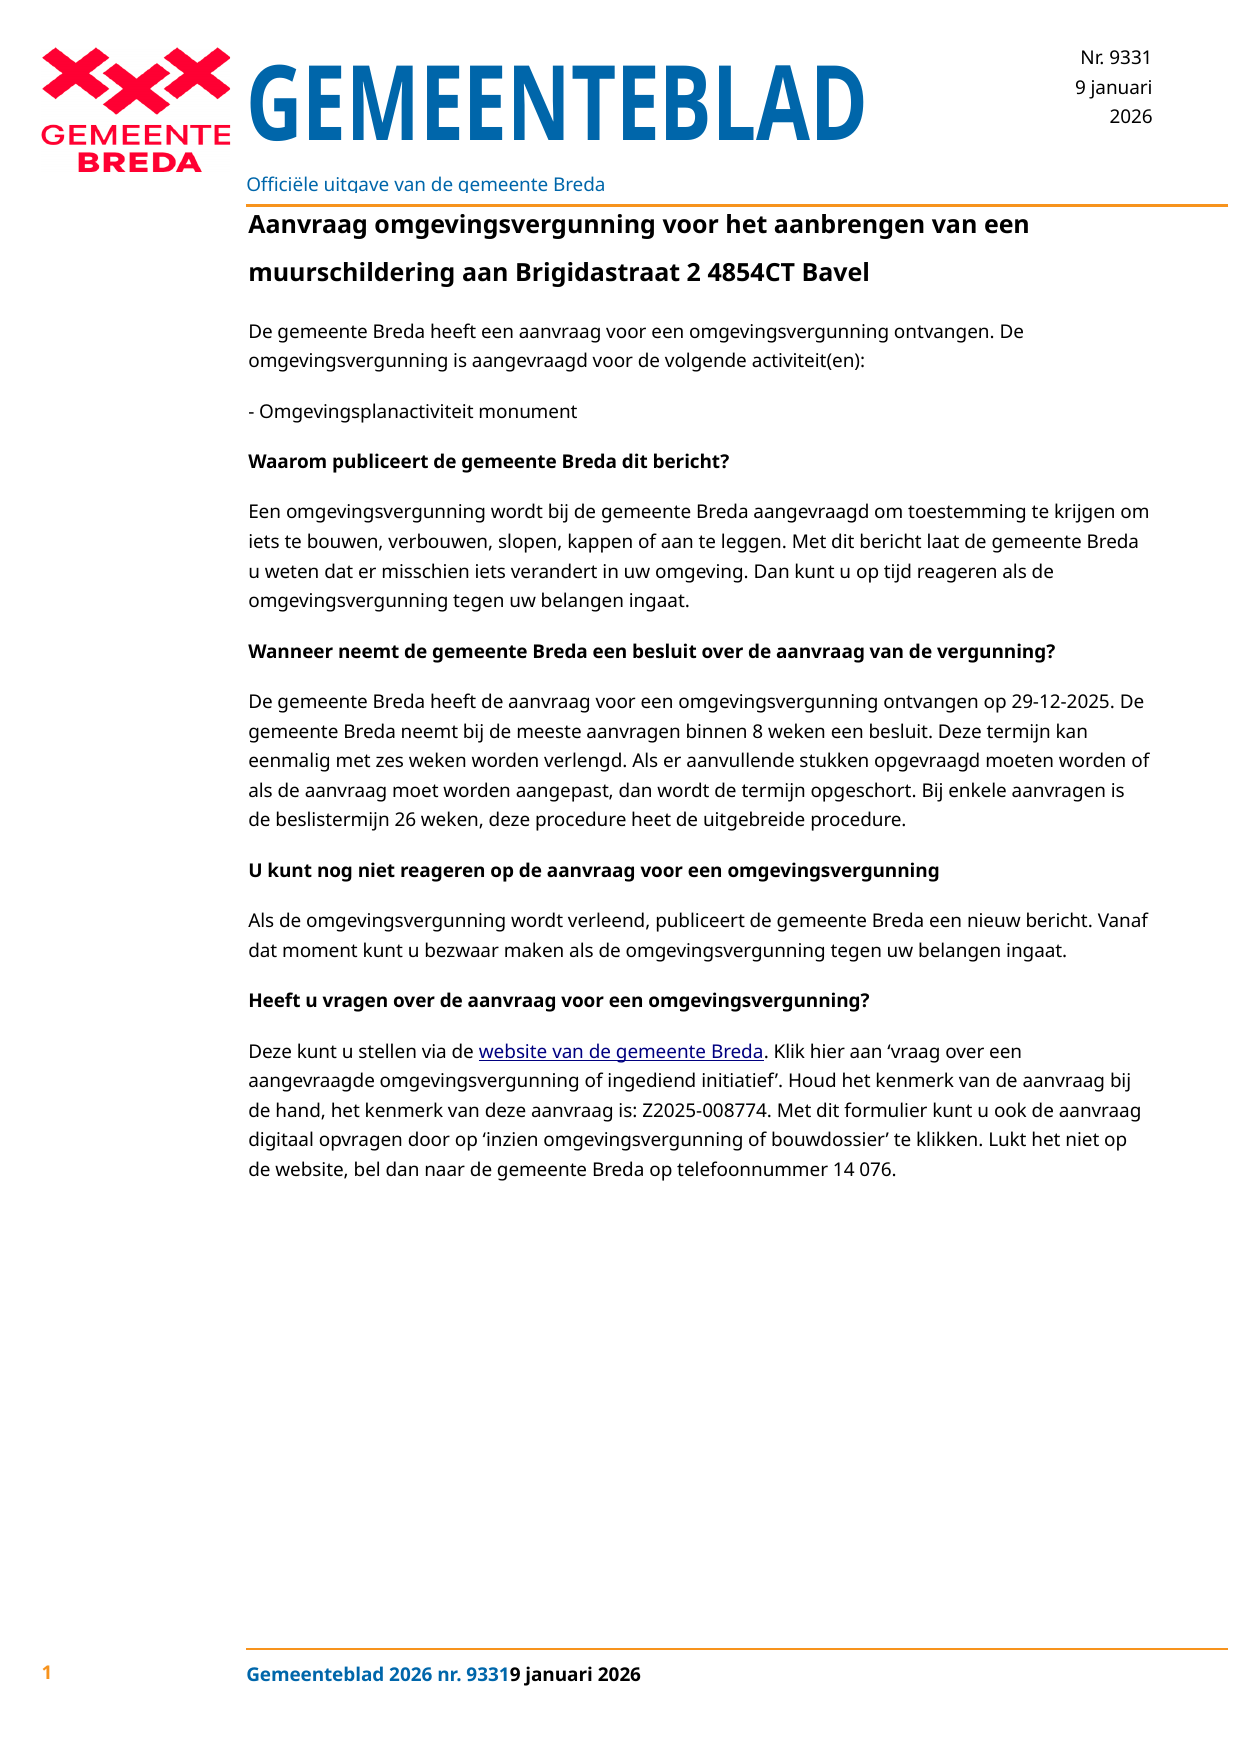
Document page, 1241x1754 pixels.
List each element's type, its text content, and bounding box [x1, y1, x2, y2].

text Aanvraag omgevingsvergunning voor het aanbrengen van een muurschildering aan Brigidastraat 2 4854CT Bavel [248, 207, 1152, 288]
text De gemeente Breda heeft de aanvraag voor een omgevingsvergunning ontvangen op 29-12-2025. De gemeente Breda neemt bij de meeste aanvragen binnen 8 weken een besluit. Deze termijn kan eenmalig met zes weken worden verlengd. Als er aanvullende stukken opgevraagd moeten worden of als de aanvraag moet worden aangepast, dan wordt de termijn opgeschort. Bij enkele aanvragen is de beslistermijn 26 weken, deze procedure heet de uitgebreide procedure. [248, 688, 1152, 832]
text De gemeente Breda heeft een aanvraag voor een omgevingsvergunning ontvangen. De omgevingsvergunning is aangevraagd voor de volgende activiteit(en): [248, 318, 1152, 373]
text - Omgevingsplanactiviteit monument [248, 398, 1152, 424]
text Heeft u vragen over de aanvraag voor een omgevingsvergunning? [248, 987, 1152, 1013]
picture [41, 47, 231, 172]
text Een omgevingsvergunning wordt bij de gemeente Breda aangevraagd om toestemming te krijgen om iets te bouwen, verbouwen, slopen, kappen of aan te leggen. Met dit bericht laat de gemeente Breda u weten dat er misschien iets verandert in uw omgeving. Dan kunt u op tijd reageren als de omgevingsvergunning tegen uw belangen ingaat. [248, 499, 1152, 613]
text U kunt nog niet reageren op de aanvraag voor een omgevingsvergunning [248, 857, 1152, 883]
text Wanneer neemt de gemeente Breda een besluit over de aanvraag van de vergunning? [248, 638, 1152, 664]
text Waarom publiceert de gemeente Breda dit bericht? [248, 448, 1152, 474]
text Deze kunt u stellen via de website van de gemeente Breda. Klik hier aan ‘vraag over een aangevraagde omgevingsvergunning of ingediend initiatief’. Houd het kenmerk van de aanvraag bij de hand, het kenmerk van deze aanvraag is: Z2025-008774. Met dit formulier kunt u ook de aanvraag digitaal opvragen door op ‘inzien omgevingsvergunning of bouwdossier’ te klikken. Lukt het niet op de website, bel dan naar de gemeente Breda op telefoonnummer 14 076. [248, 1038, 1152, 1182]
text Als de omgevingsvergunning wordt verleend, publiceert de gemeente Breda een nieuw bericht. Vanaf dat moment kunt u bezwaar maken als de omgevingsvergunning tegen uw belangen ingaat. [248, 907, 1152, 963]
